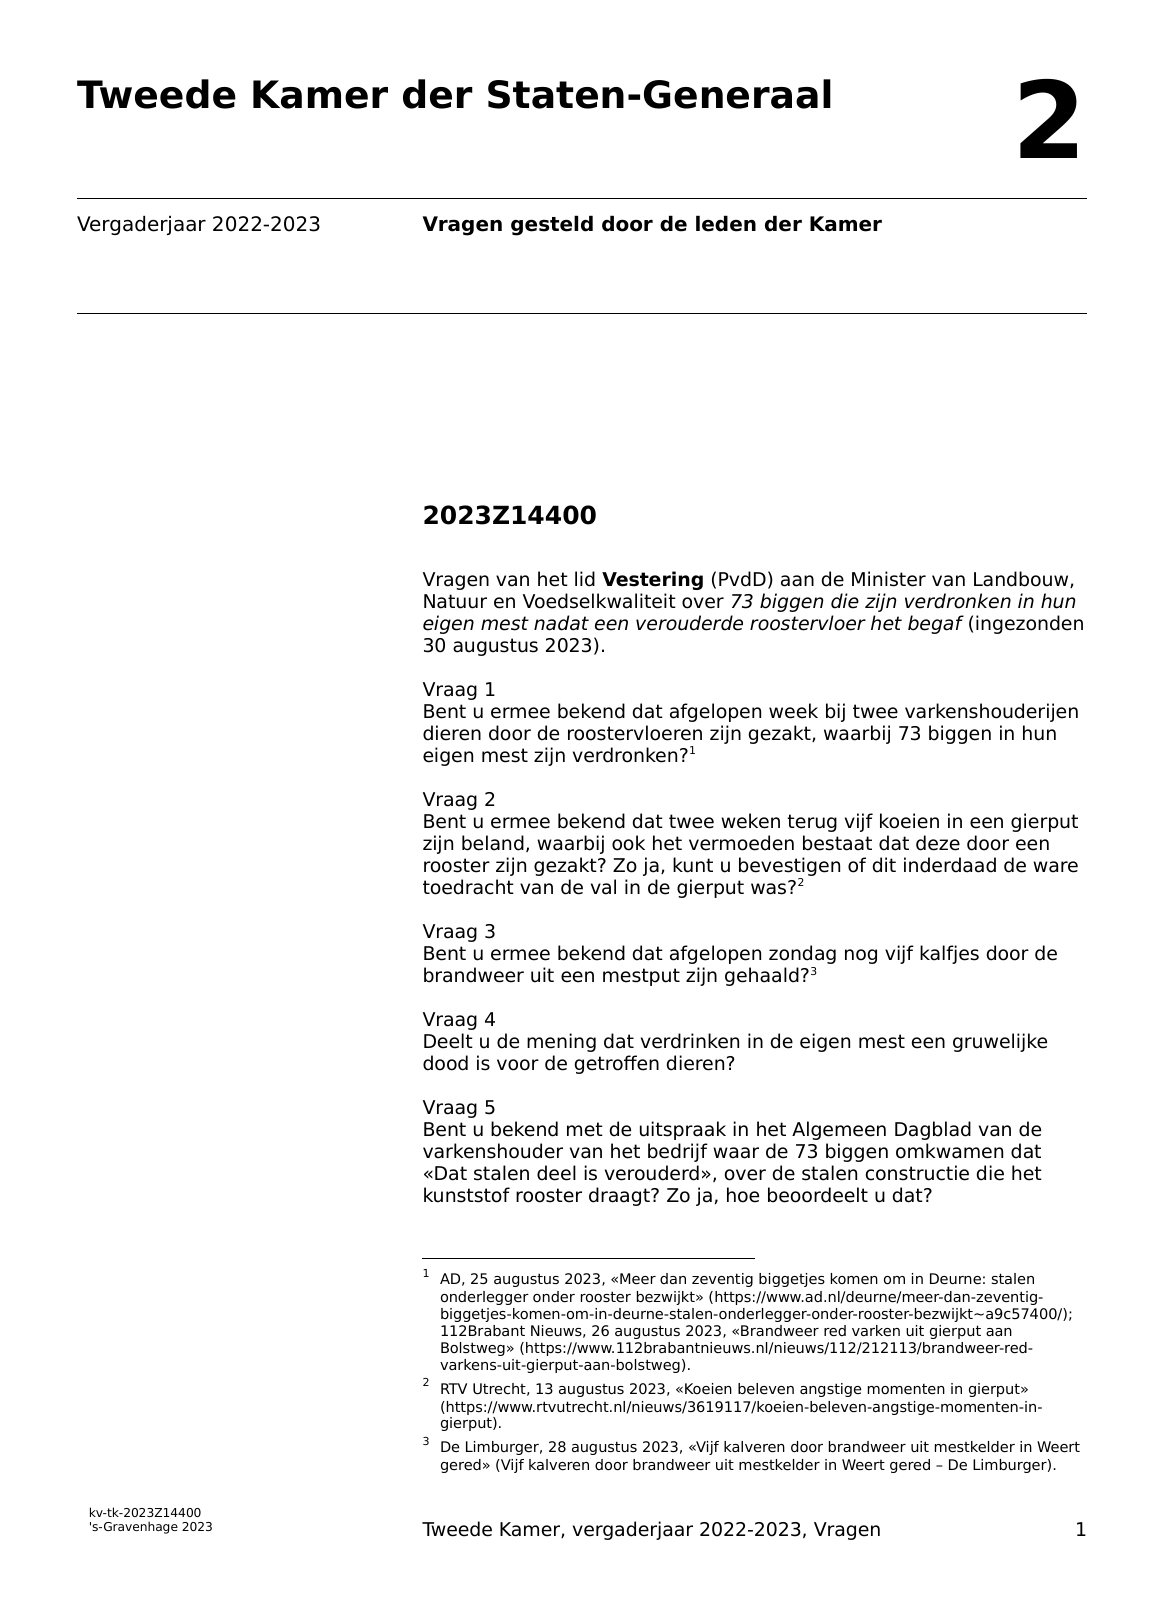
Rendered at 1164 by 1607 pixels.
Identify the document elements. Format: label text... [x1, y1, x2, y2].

text Vraag 4 [422, 1009, 1087, 1031]
text Vraag 2 [422, 789, 1087, 811]
table_cell Vergaderjaar 2022-2023 [77, 199, 422, 313]
text Vragen van het lid Vestering (PvdD) aan de Minister van Landbouw, Natuur en Voedselkwaliteit over 73 biggen die zijn verdronken in hun eigen mest nadat een verouderde roostervloer het begaf (ingezonden 30 augustus 2023). [422, 569, 1087, 657]
text 's-Gravenhage 2023 [88, 1520, 323, 1534]
text Bent u bekend met de uitspraak in het Algemeen Dagblad van de varkenshouder van het bedrijf waar de 73 biggen omkwamen dat «Dat stalen deel is verouderd», over de stalen constructie die het kunststof rooster draagt? Zo ja, hoe beoordeelt u dat? [422, 1119, 1087, 1207]
text Deelt u de mening dat verdrinken in de eigen mest een gruwelijke dood is voor de getroffen dieren? [422, 1031, 1087, 1075]
text Vraag 1 [422, 679, 1087, 701]
table_cell Vragen gesteld door de leden der Kamer [422, 199, 1087, 313]
text De Limburger, 28 augustus 2023, «Vijf kalveren door brandweer uit mestkelder in Weert gered» (Vijf kalveren door brandweer uit mestkelder in Weert gered – De Limburger). [422, 1435, 1087, 1474]
text Bent u ermee bekend dat afgelopen zondag nog vijf kalfjes door de brandweer uit een mestput zijn gehaald? [422, 943, 1087, 987]
table_header 2 [886, 59, 1087, 198]
text AD, 25 augustus 2023, «Meer dan zeventig biggetjes komen om in Deurne: stalen onderlegger onder rooster bezwijkt» (https://www.ad.nl/deurne/meer-dan-zeventig-biggetjes-komen-om-in-deurne-stalen-onderlegger-onder-rooster-bezwijkt~a9c57400/); 112Brabant Nieuws, 26 augustus 2023, «Brandweer red varken uit gierput aan Bolstweg» (https://www.112brabantnieuws.nl/nieuws/112/212113/brandweer-red-varkens-uit-gierput-aan-bolstweg). [422, 1267, 1087, 1374]
text kv-tk-2023Z14400 [88, 1506, 323, 1520]
text 2023Z14400 [422, 501, 1087, 531]
text Bent u ermee bekend dat afgelopen week bij twee varkenshouderijen dieren door de roostervloeren zijn gezakt, waarbij 73 biggen in hun eigen mest zijn verdronken? [422, 701, 1087, 767]
table_header Tweede Kamer der Staten-Generaal [77, 59, 886, 198]
text Vraag 3 [422, 921, 1087, 943]
text Vraag 5 [422, 1097, 1087, 1119]
text RTV Utrecht, 13 augustus 2023, «Koeien beleven angstige momenten in gierput» (https://www.rtvutrecht.nl/nieuws/3619117/koeien-beleven-angstige-momenten-in-gierput). [422, 1377, 1087, 1432]
text Bent u ermee bekend dat twee weken terug vijf koeien in een gierput zijn beland, waarbij ook het vermoeden bestaat dat deze door een rooster zijn gezakt? Zo ja, kunt u bevestigen of dit inderdaad de ware toedracht van de val in de gierput was? [422, 811, 1087, 899]
